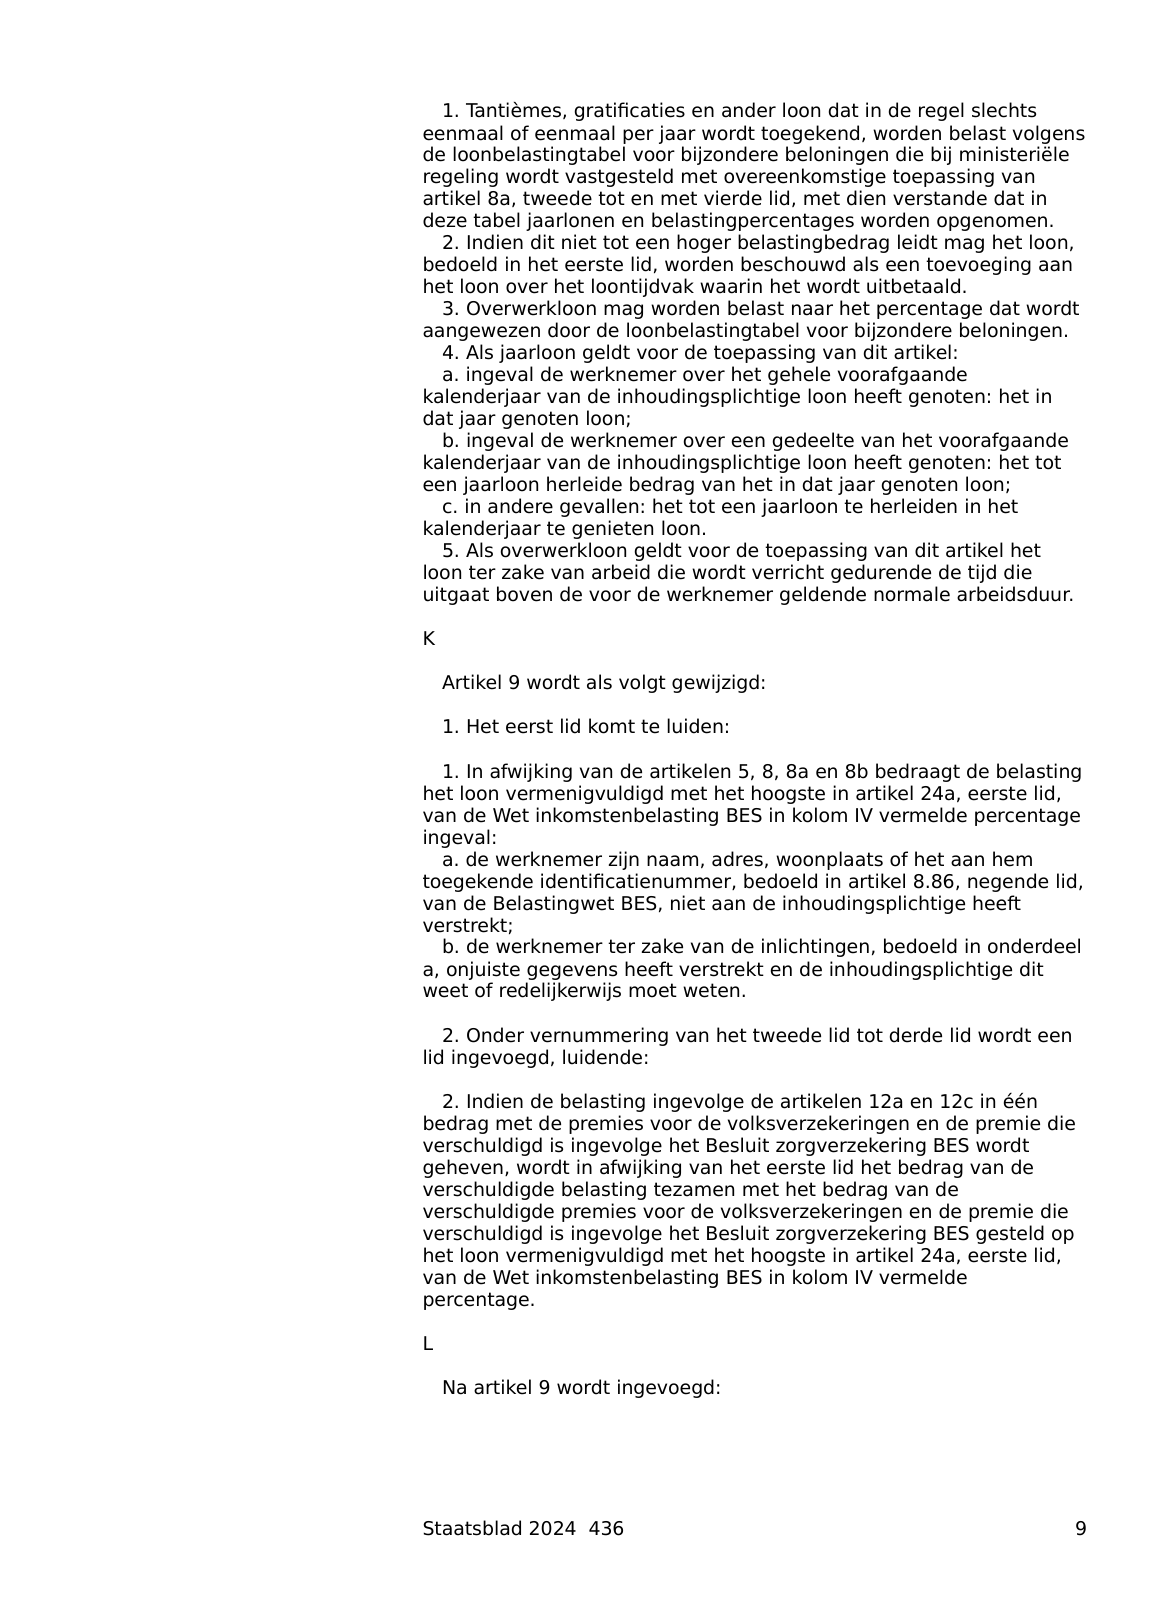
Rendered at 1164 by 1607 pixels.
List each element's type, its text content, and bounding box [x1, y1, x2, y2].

text 2. Indien de belasting ingevolge de artikelen 12a en 12c in één bedrag met de premies voor de volksverzekeringen en de premie die verschuldigd is ingevolge het Besluit zorgverzekering BES wordt geheven, wordt in afwijking van het eerste lid het bedrag van de verschuldigde belasting tezamen met het bedrag van de verschuldigde premies voor de volksverzekeringen en de premie die verschuldigd is ingevolge het Besluit zorgverzekering BES gesteld op het loon vermenigvuldigd met het hoogste in artikel 24a, eerste lid, van de Wet inkomstenbelasting BES in kolom IV vermelde percentage. [422, 1091, 1087, 1311]
text K [422, 628, 1087, 650]
text Artikel 9 wordt als volgt gewijzigd: [422, 672, 1087, 694]
text 5. Als overwerkloon geldt voor de toepassing van dit artikel het loon ter zake van arbeid die wordt verricht gedurende de tijd die uitgaat boven de voor de werknemer geldende normale arbeidsduur. [422, 540, 1087, 606]
text c. in andere gevallen: het tot een jaarloon te herleiden in het kalenderjaar te genieten loon. [422, 496, 1087, 540]
text L [422, 1333, 1087, 1355]
text 1. Tantièmes, gratificaties en ander loon dat in de regel slechts eenmaal of eenmaal per jaar wordt toegekend, worden belast volgens de loonbelastingtabel voor bijzondere beloningen die bij ministeriële regeling wordt vastgesteld met overeenkomstige toepassing van artikel 8a, tweede tot en met vierde lid, met dien verstande dat in deze tabel jaarlonen en belastingpercentages worden opgenomen. [422, 100, 1087, 232]
text a. de werknemer zijn naam, adres, woonplaats of het aan hem toegekende identificatienummer, bedoeld in artikel 8.86, negende lid, van de Belastingwet BES, niet aan de inhoudingsplichtige heeft verstrekt; [422, 848, 1087, 936]
text b. de werknemer ter zake van de inlichtingen, bedoeld in onderdeel a, onjuiste gegevens heeft verstrekt en de inhoudingsplichtige dit weet of redelijkerwijs moet weten. [422, 936, 1087, 1002]
text 4. Als jaarloon geldt voor de toepassing van dit artikel: [422, 342, 1087, 364]
text 1. Het eerst lid komt te luiden: [422, 716, 1087, 738]
text 1. In afwijking van de artikelen 5, 8, 8a en 8b bedraagt de belasting het loon vermenigvuldigd met het hoogste in artikel 24a, eerste lid, van de Wet inkomstenbelasting BES in kolom IV vermelde percentage ingeval: [422, 761, 1087, 848]
text a. ingeval de werknemer over het gehele voorafgaande kalenderjaar van de inhoudingsplichtige loon heeft genoten: het in dat jaar genoten loon; [422, 364, 1087, 430]
text b. ingeval de werknemer over een gedeelte van het voorafgaande kalenderjaar van de inhoudingsplichtige loon heeft genoten: het tot een jaarloon herleide bedrag van het in dat jaar genoten loon; [422, 430, 1087, 496]
text 2. Indien dit niet tot een hoger belastingbedrag leidt mag het loon, bedoeld in het eerste lid, worden beschouwd als een toevoeging aan het loon over het loontijdvak waarin het wordt uitbetaald. [422, 232, 1087, 298]
text 2. Onder vernummering van het tweede lid tot derde lid wordt een lid ingevoegd, luidende: [422, 1024, 1087, 1068]
text 3. Overwerkloon mag worden belast naar het percentage dat wordt aangewezen door de loonbelastingtabel voor bijzondere beloningen. [422, 298, 1087, 342]
text Na artikel 9 wordt ingevoegd: [422, 1377, 1087, 1399]
